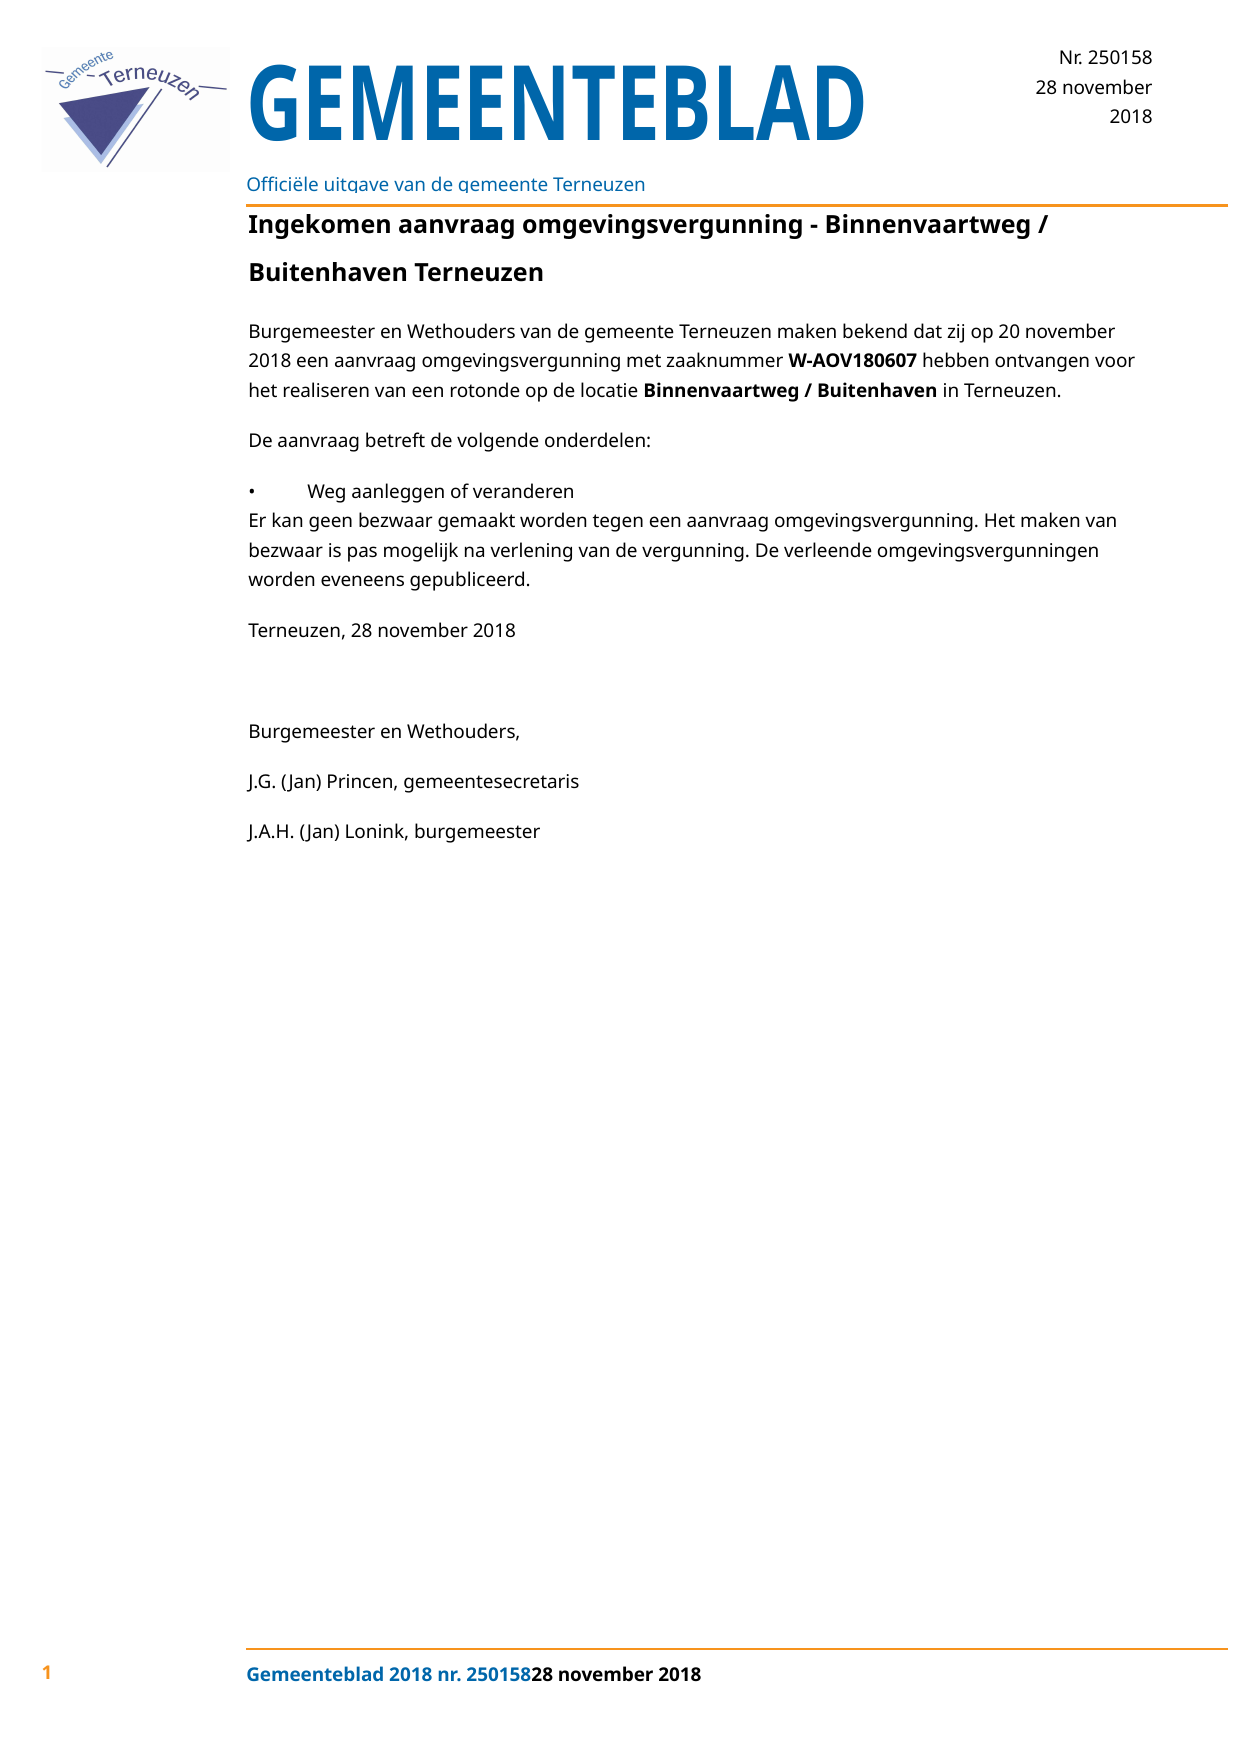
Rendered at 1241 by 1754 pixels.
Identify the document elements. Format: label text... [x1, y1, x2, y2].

text De aanvraag betreft de volgende onderdelen: [248, 427, 1152, 453]
text Burgemeester en Wethouders, [248, 718, 1152, 744]
text J.A.H. (Jan) Lonink, burgemeester [248, 819, 1152, 844]
text Terneuzen, 28 november 2018 [248, 617, 1152, 643]
text J.G. (Jan) Princen, gemeentesecretaris [248, 768, 1152, 794]
list Weg aanleggen of veranderen [248, 478, 1152, 504]
text Er kan geen bezwaar gemaakt worden tegen een aanvraag omgevingsvergunning. Het maken van bezwaar is pas mogelijk na verlening van de vergunning. De verleende omgevingsvergunningen worden eveneens gepubliceerd. [248, 507, 1152, 592]
text Burgemeester en Wethouders van de gemeente Terneuzen maken bekend dat zij op 20 november 2018 een aanvraag omgevingsvergunning met zaaknummer W-AOV180607 hebben ontvangen voor het realiseren van een rotonde op de locatie Binnenvaartweg / Buitenhaven in Terneuzen. [248, 318, 1152, 403]
text Ingekomen aanvraag omgevingsvergunning - Binnenvaartweg / Buitenhaven Terneuzen [248, 207, 1152, 288]
picture [41, 47, 231, 172]
